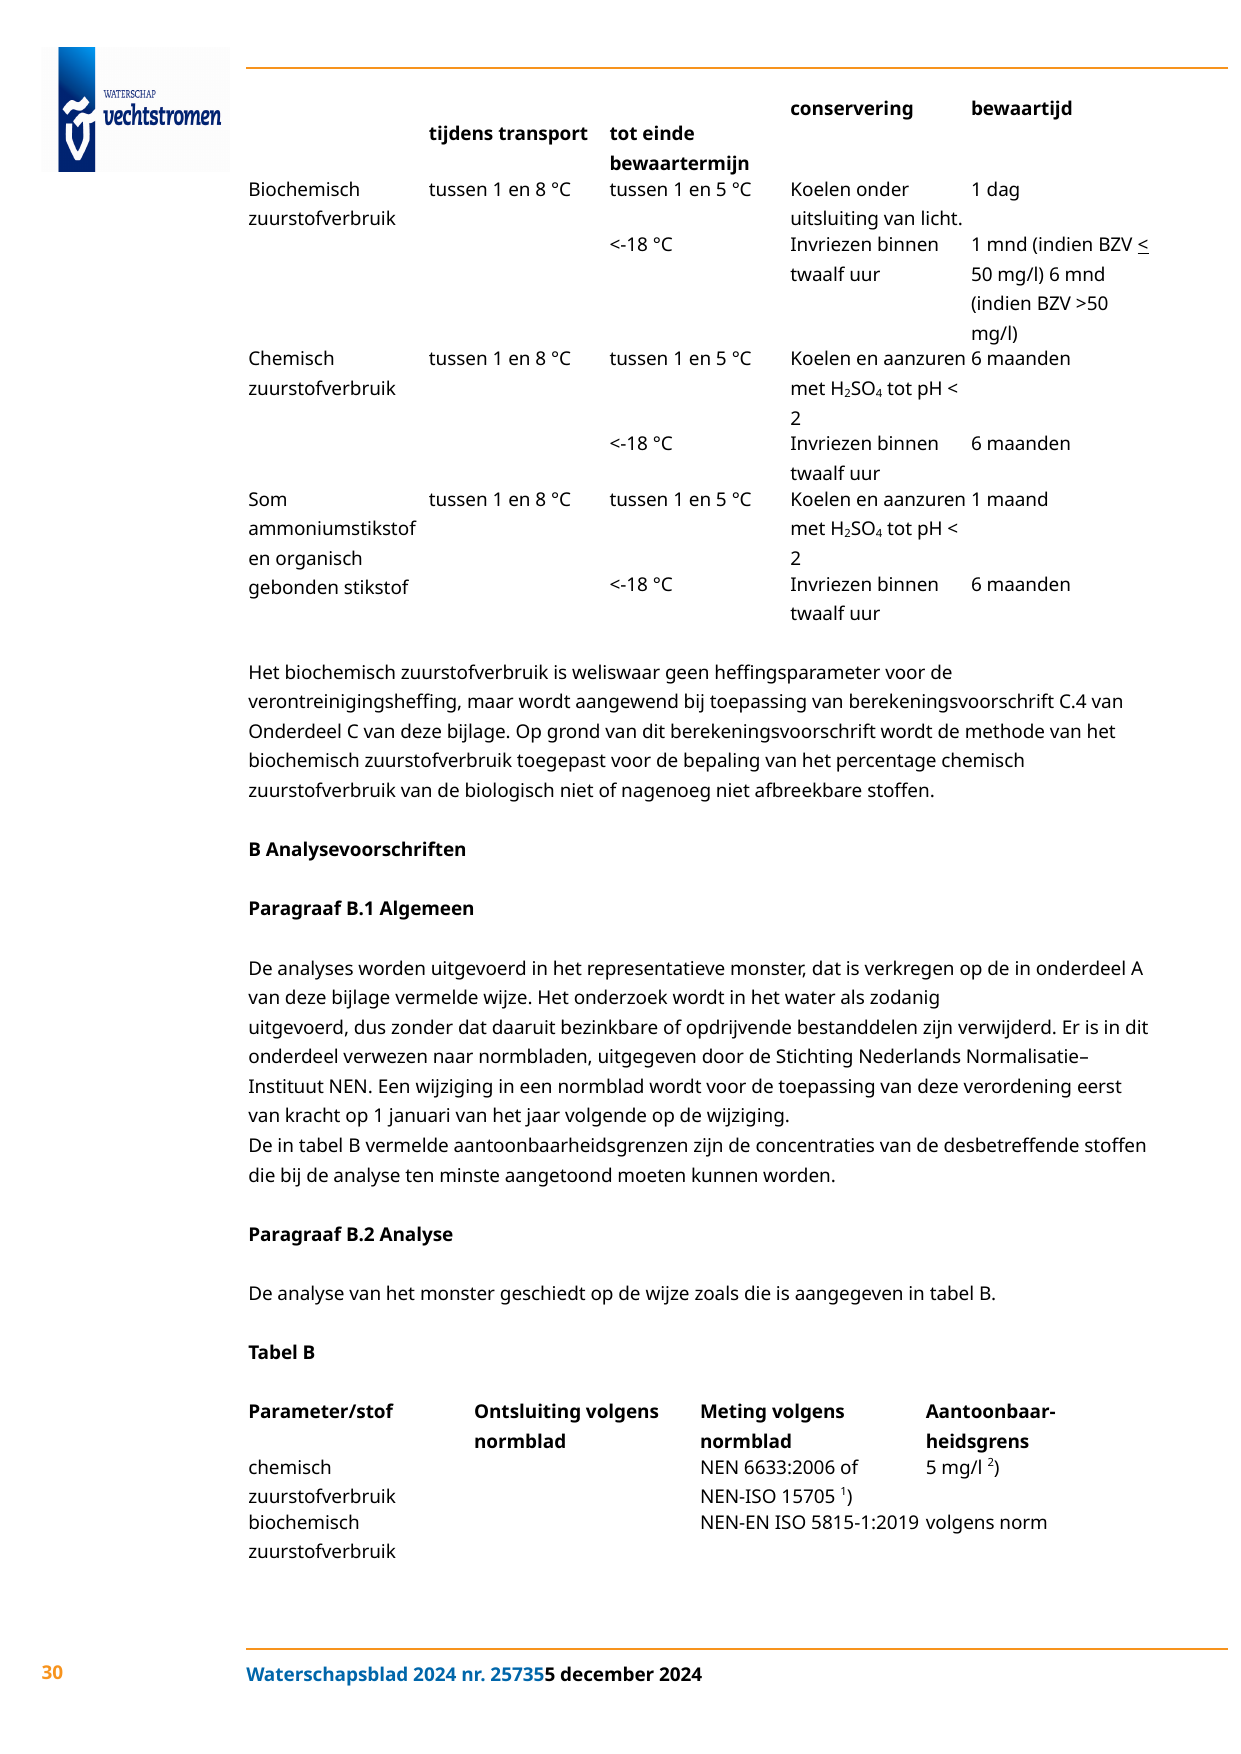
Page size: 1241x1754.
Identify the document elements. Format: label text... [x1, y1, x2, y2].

table_cell [971, 121, 1152, 176]
table_header Ontsluiting volgens normblad [474, 1399, 700, 1454]
table_header bewaartijd [971, 95, 1152, 121]
table_cell <-18 °C [609, 231, 790, 346]
table_header conservering [790, 95, 971, 121]
table_cell Biochemisch zuurstofverbruik [248, 176, 429, 346]
table_cell tussen 1 en 5 °C [609, 486, 790, 571]
table_cell 6 maanden [971, 346, 1152, 431]
table_cell tot einde bewaartermijn [609, 121, 790, 176]
table_cell Koelen en aanzuren met H2SO4 tot pH < 2 [790, 346, 971, 431]
table_cell 1 mnd (indien BZV < 50 mg/l) 6 mnd (indien BZV >50 mg/l) [971, 231, 1152, 346]
table_cell 6 maanden [971, 571, 1152, 626]
picture [41, 47, 231, 172]
table_cell Invriezen binnen twaalf uur [790, 431, 971, 486]
table_cell 6 maanden [971, 431, 1152, 486]
table_cell [474, 1509, 700, 1564]
table_cell 5 mg/l 2) [926, 1454, 1152, 1509]
table_header [429, 95, 790, 121]
table_cell Chemisch zuurstofverbruik [248, 346, 429, 486]
text Paragraaf B.2 Analyse [248, 1221, 1152, 1247]
table_cell Invriezen binnen twaalf uur [790, 231, 971, 346]
table_cell <-18 °C [609, 571, 790, 626]
table_cell volgens norm [926, 1509, 1152, 1564]
table_cell tijdens transport [429, 121, 609, 176]
table_cell [474, 1454, 700, 1509]
table_header Aantoonbaar- heidsgrens [926, 1399, 1152, 1454]
table_header Meting volgens normblad [700, 1399, 926, 1454]
text uitgevoerd, dus zonder dat daaruit bezinkbare of opdrijvende bestanddelen zijn verwijderd. Er is in dit onderdeel verwezen naar normbladen, uitgegeven door de Stichting Nederlands Normalisatie–Instituut NEN. Een wijziging in een normblad wordt voor de toepassing van deze verordening eerst van kracht op 1 januari van het jaar volgende op de wijziging. [248, 1014, 1152, 1128]
table_cell [790, 121, 971, 176]
table_cell tussen 1 en 8 °C [429, 176, 609, 346]
table_header [248, 95, 429, 121]
table_cell biochemisch zuurstofverbruik [248, 1509, 474, 1564]
table_cell tussen 1 en 5 °C [609, 176, 790, 231]
table_cell tussen 1 en 8 °C [429, 486, 609, 626]
text De in tabel B vermelde aantoonbaarheidsgrenzen zijn de concentraties van de desbetreffende stoffen die bij de analyse ten minste aangetoond moeten kunnen worden. [248, 1132, 1152, 1187]
table_cell <-18 °C [609, 431, 790, 486]
table_cell tussen 1 en 5 °C [609, 346, 790, 431]
table_cell 1 dag [971, 176, 1152, 231]
table_cell Invriezen binnen twaalf uur [790, 571, 971, 626]
text Tabel B [248, 1339, 1152, 1365]
text B Analysevoorschriften [248, 836, 1152, 862]
table_header Parameter/stof [248, 1399, 474, 1454]
table_cell Som ammoniumstikstof en organisch gebonden stikstof [248, 486, 429, 626]
text Het biochemisch zuurstofverbruik is weliswaar geen heffingsparameter voor de verontreinigingsheffing, maar wordt aangewend bij toepassing van berekeningsvoorschrift C.4 van Onderdeel C van deze bijlage. Op grond van dit berekeningsvoorschrift wordt de methode van het biochemisch zuurstofverbruik toegepast voor de bepaling van het percentage chemisch zuurstofverbruik van de biologisch niet of nagenoeg niet afbreekbare stoffen. [248, 659, 1152, 803]
table_cell chemisch zuurstofverbruik [248, 1454, 474, 1509]
table_cell tussen 1 en 8 °C [429, 346, 609, 486]
text De analyses worden uitgevoerd in het representatieve monster, dat is verkregen op de in onderdeel A van deze bijlage vermelde wijze. Het onderzoek wordt in het water als zodanig [248, 955, 1152, 1010]
table_cell NEN-EN ISO 5815-1:2019 [700, 1509, 926, 1564]
table_cell Koelen onder uitsluiting van licht. [790, 176, 971, 231]
table_cell NEN 6633:2006 of NEN-ISO 15705 1) [700, 1454, 926, 1509]
text De analyse van het monster geschiedt op de wijze zoals die is aangegeven in tabel B. [248, 1280, 1152, 1306]
table_cell 1 maand [971, 486, 1152, 571]
table_cell [248, 121, 429, 176]
text Paragraaf B.1 Algemeen [248, 896, 1152, 921]
table_cell Koelen en aanzuren met H2SO4 tot pH < 2 [790, 486, 971, 571]
